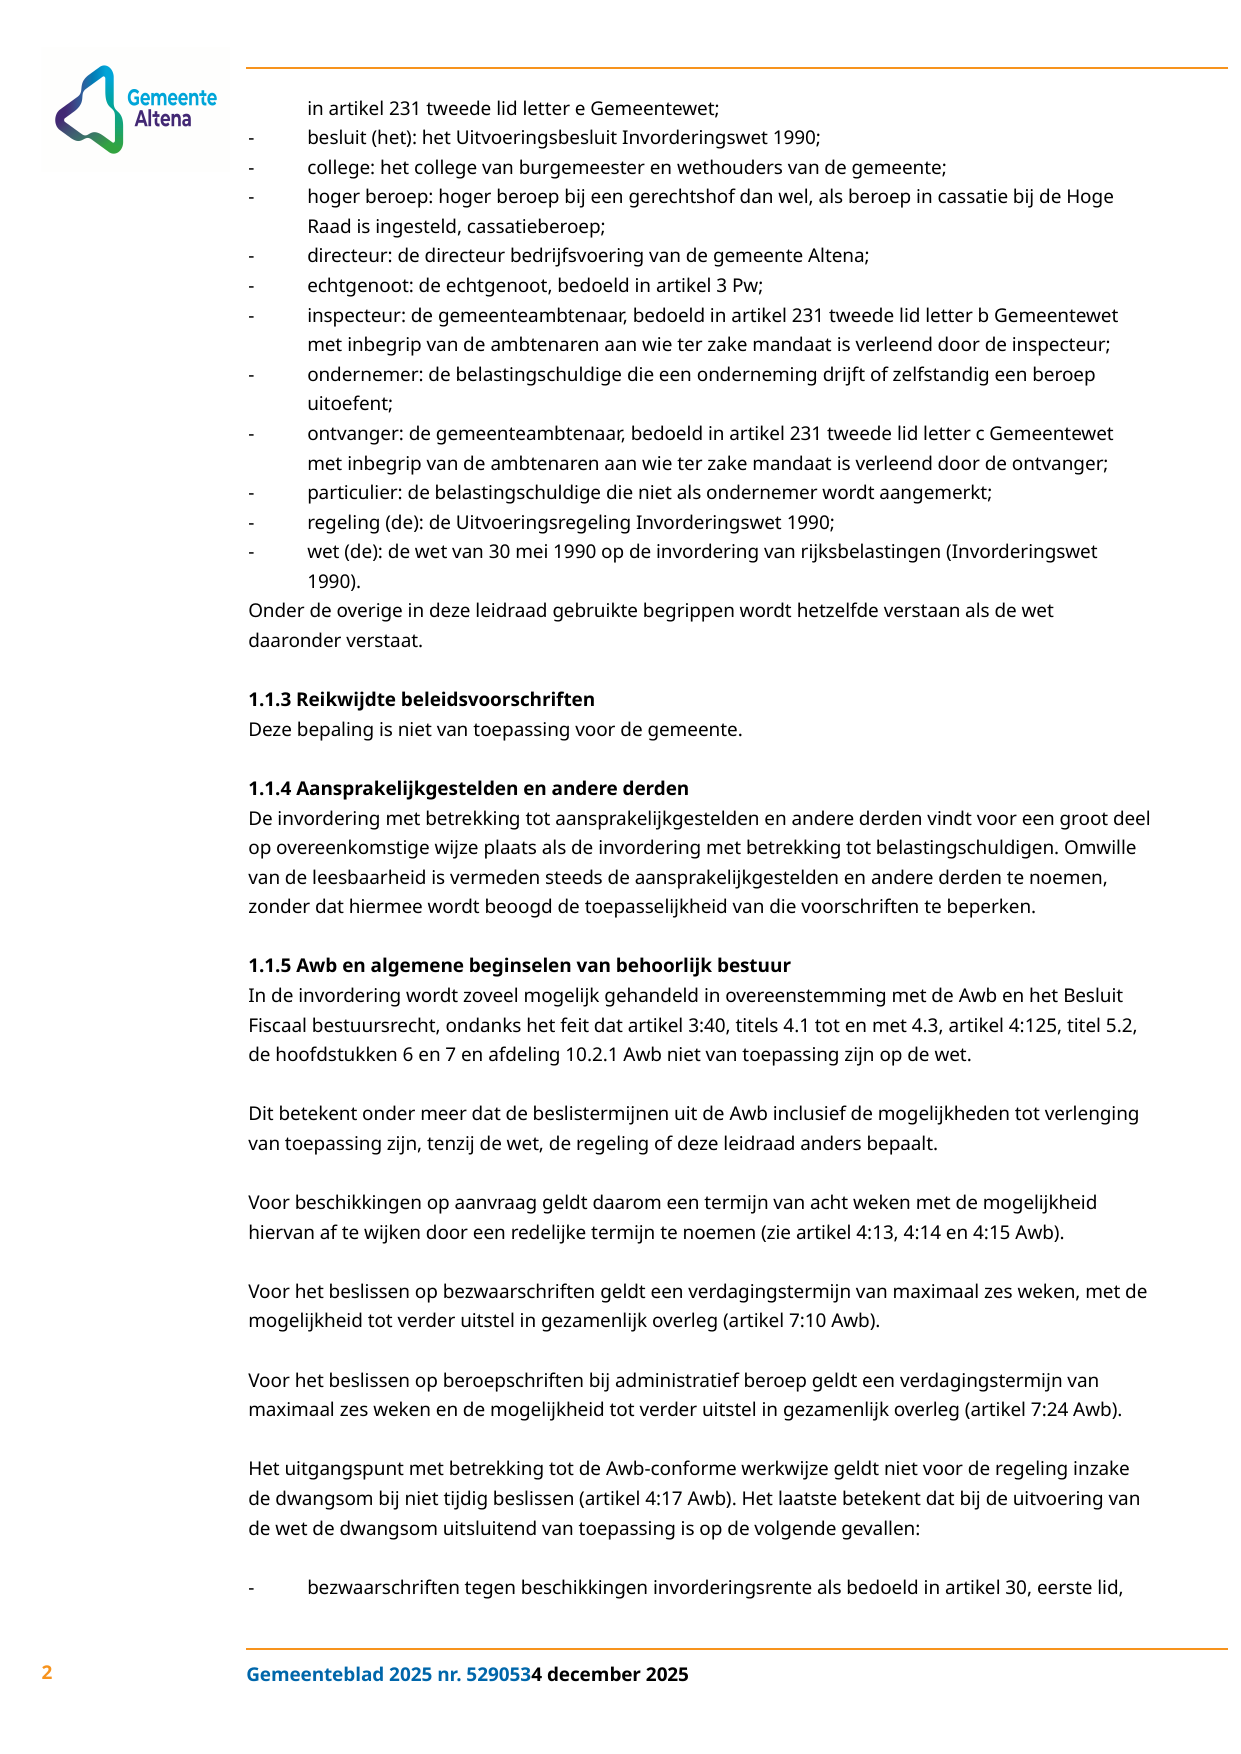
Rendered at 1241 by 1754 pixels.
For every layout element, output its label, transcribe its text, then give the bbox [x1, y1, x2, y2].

text Het uitgangspunt met betrekking tot de Awb-conforme werkwijze geldt niet voor de regeling inzake de dwangsom bij niet tijdig beslissen (artikel 4:17 Awb). Het laatste betekent dat bij de uitvoering van de wet de dwangsom uitsluitend van toepassing is op de volgende gevallen: [248, 1456, 1152, 1541]
text 1.1.5 Awb en algemene beginselen van behoorlijk bestuur [248, 953, 1152, 978]
list echtgenoot: de echtgenoot, bedoeld in artikel 3 Pw; [248, 272, 1152, 298]
text Deze bepaling is niet van toepassing voor de gemeente. [248, 716, 1152, 742]
text Onder de overige in deze leidraad gebruikte begrippen wordt hetzelfde verstaan als de wet daaronder verstaat. [248, 598, 1152, 653]
text In de invordering wordt zoveel mogelijk gehandeld in overeenstemming met de Awb en het Besluit Fiscaal bestuursrecht, ondanks het feit dat artikel 3:40, titels 4.1 tot en met 4.3, artikel 4:125, titel 5.2, de hoofdstukken 6 en 7 en afdeling 10.2.1 Awb niet van toepassing zijn op de wet. [248, 982, 1152, 1067]
text De invordering met betrekking tot aansprakelijkgestelden en andere derden vindt voor een groot deel op overeenkomstige wijze plaats als de invordering met betrekking tot belastingschuldigen. Omwille van de leesbaarheid is vermeden steeds de aansprakelijkgestelden en andere derden te noemen, zonder dat hiermee wordt beoogd de toepasselijkheid van die voorschriften te beperken. [248, 805, 1152, 919]
text 1.1.3 Reikwijdte beleidsvoorschriften [248, 686, 1152, 712]
list besluit (het): het Uitvoeringsbesluit Invorderingswet 1990; [248, 124, 1152, 150]
list particulier: de belastingschuldige die niet als ondernemer wordt aangemerkt; [248, 479, 1152, 505]
text 1.1.4 Aansprakelijkgestelden en andere derden [248, 775, 1152, 801]
list regeling (de): de Uitvoeringsregeling Invorderingswet 1990; [248, 509, 1152, 535]
picture [41, 47, 231, 172]
list ondernemer: de belastingschuldige die een onderneming drijft of zelfstandig een beroep uitoefent; [248, 361, 1152, 416]
list hoger beroep: hoger beroep bij een gerechtshof dan wel, als beroep in cassatie bij de Hoge Raad is ingesteld, cassatieberoep; [248, 183, 1152, 239]
text Voor beschikkingen op aanvraag geldt daarom een termijn van acht weken met de mogelijkheid hiervan af te wijken door een redelijke termijn te noemen (zie artikel 4:13, 4:14 en 4:15 Awb). [248, 1189, 1152, 1245]
text Voor het beslissen op beroepschriften bij administratief beroep geldt een verdagingstermijn van maximaal zes weken en de mogelijkheid tot verder uitstel in gezamenlijk overleg (artikel 7:24 Awb). [248, 1367, 1152, 1422]
list bezwaarschriften tegen beschikkingen invorderingsrente als bedoeld in artikel 30, eerste lid, [248, 1574, 1152, 1600]
list in artikel 231 tweede lid letter e Gemeentewet; [248, 95, 1152, 121]
list college: het college van burgemeester en wethouders van de gemeente; [248, 154, 1152, 180]
list wet (de): de wet van 30 mei 1990 op de invordering van rijksbelastingen (Invorderingswet 1990). [248, 538, 1152, 594]
list inspecteur: de gemeenteambtenaar, bedoeld in artikel 231 tweede lid letter b Gemeentewet met inbegrip van de ambtenaren aan wie ter zake mandaat is verleend door de inspecteur; [248, 302, 1152, 357]
text Voor het beslissen op bezwaarschriften geldt een verdagingstermijn van maximaal zes weken, met de mogelijkheid tot verder uitstel in gezamenlijk overleg (artikel 7:10 Awb). [248, 1278, 1152, 1333]
text Dit betekent onder meer dat de beslistermijnen uit de Awb inclusief de mogelijkheden tot verlenging van toepassing zijn, tenzij de wet, de regeling of deze leidraad anders bepaalt. [248, 1101, 1152, 1156]
list ontvanger: de gemeenteambtenaar, bedoeld in artikel 231 tweede lid letter c Gemeentewet met inbegrip van de ambtenaren aan wie ter zake mandaat is verleend door de ontvanger; [248, 420, 1152, 476]
list directeur: de directeur bedrijfsvoering van de gemeente Altena; [248, 243, 1152, 268]
